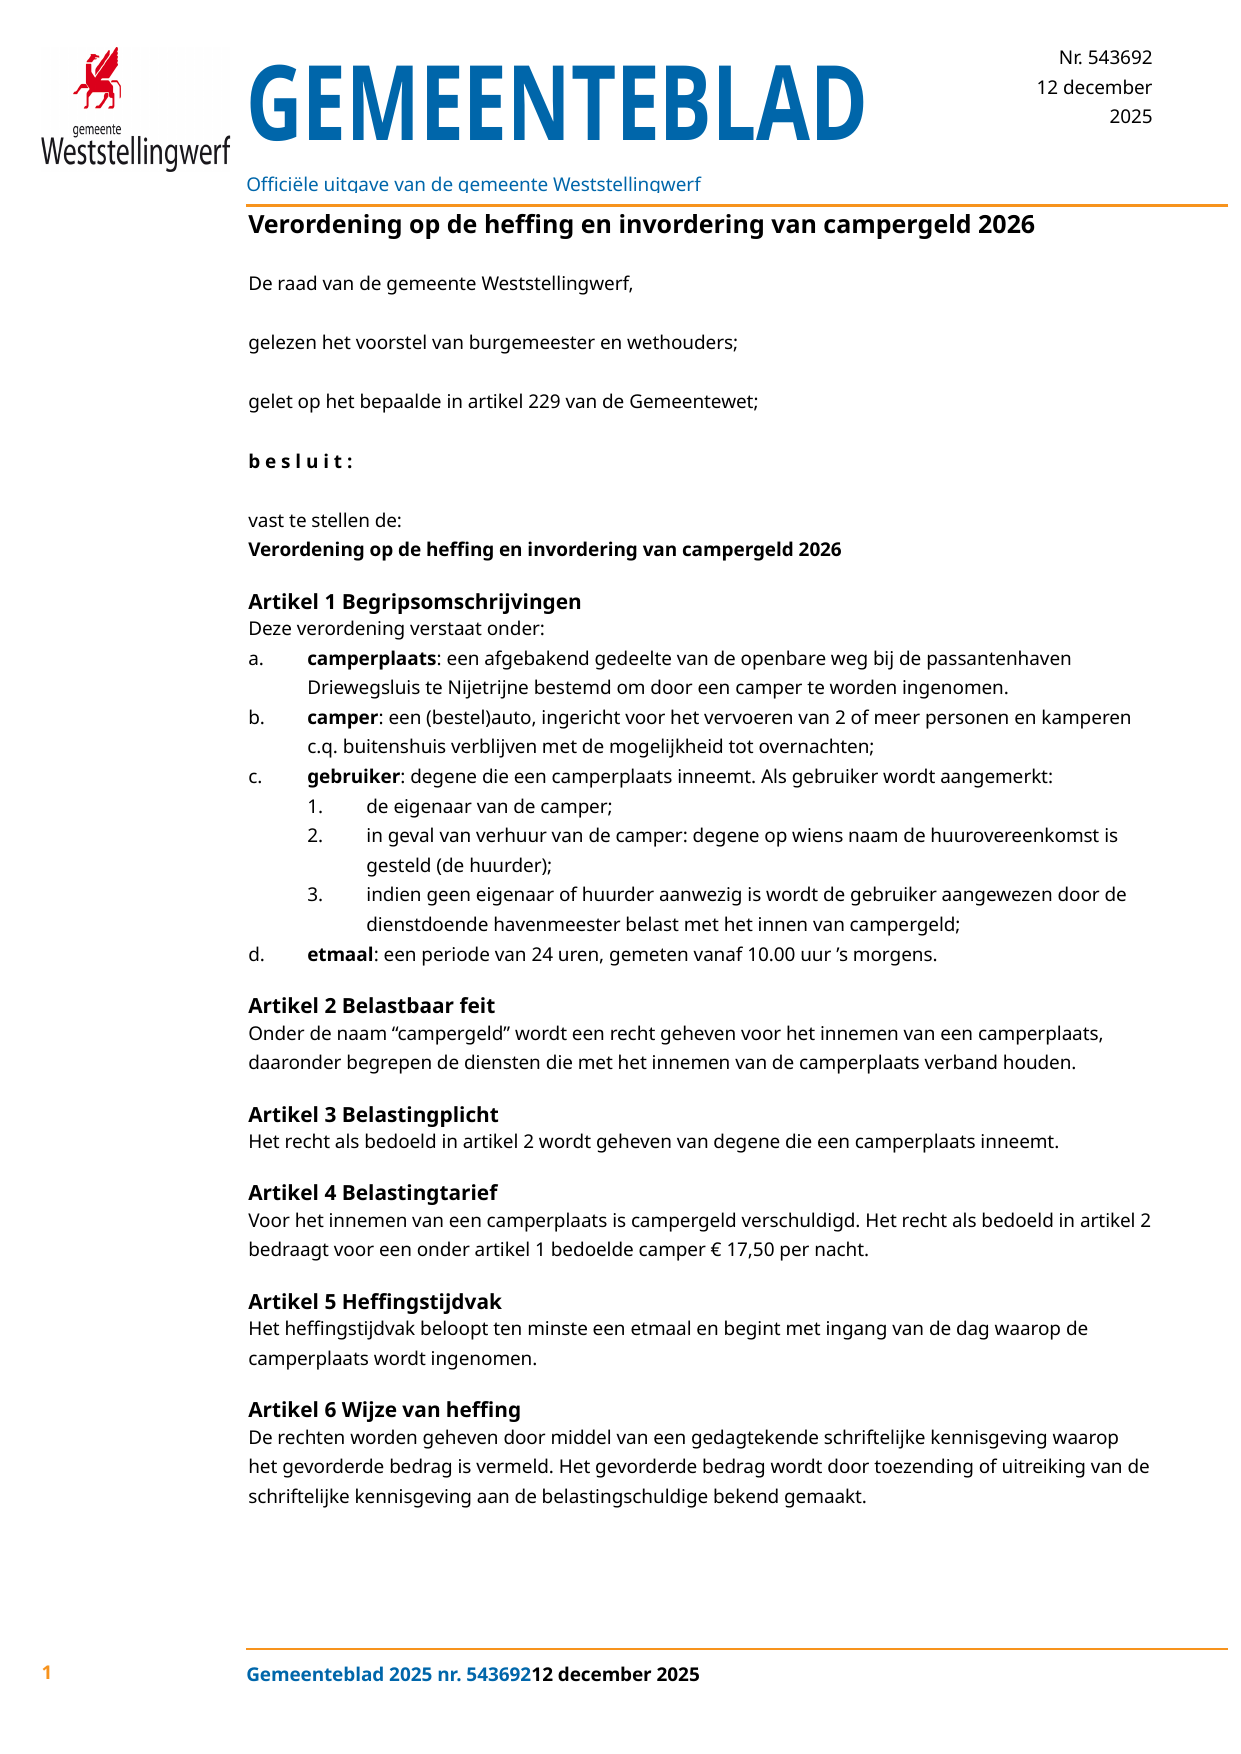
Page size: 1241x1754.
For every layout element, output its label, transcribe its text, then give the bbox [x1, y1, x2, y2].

text Het recht als bedoeld in artikel 2 wordt geheven van degene die een camperplaats inneemt. [248, 1128, 1152, 1154]
text Artikel 1 Begripsomschrijvingen [248, 587, 1152, 615]
text Onder de naam “campergeld” wordt een recht geheven voor het innemen van een camperplaats, daaronder begrepen de diensten die met het innemen van de camperplaats verband houden. [248, 1020, 1152, 1075]
list indien geen eigenaar of huurder aanwezig is wordt de gebruiker aangewezen door de dienstdoende havenmeester belast met het innen van campergeld; [307, 882, 1152, 937]
list de eigenaar van de camper; [307, 793, 1152, 819]
list camperplaats: een afgebakend gedeelte van de openbare weg bij de passantenhaven Driewegsluis te Nijetrijne bestemd om door een camper te worden ingenomen. [248, 645, 1152, 700]
text gelet op het bepaalde in artikel 229 van de Gemeentewet; [248, 389, 1152, 414]
text b e s l u i t : [248, 448, 1152, 473]
text Verordening op de heffing en invordering van campergeld 2026 [248, 537, 1152, 562]
picture [41, 47, 231, 172]
text Verordening op de heffing en invordering van campergeld 2026 [248, 207, 1152, 241]
text Artikel 2 Belastbaar feit [248, 991, 1152, 1020]
text Deze verordening verstaat onder: [248, 615, 1152, 641]
text vast te stellen de: [248, 507, 1152, 533]
text De rechten worden geheven door middel van een gedagtekende schriftelijke kennisgeving waarop het gevorderde bedrag is vermeld. Het gevorderde bedrag wordt door toezending of uitreiking van de schriftelijke kennisgeving aan de belastingschuldige bekend gemaakt. [248, 1424, 1152, 1509]
text Artikel 4 Belastingtarief [248, 1178, 1152, 1207]
list gebruiker: degene die een camperplaats inneemt. Als gebruiker wordt aangemerkt: [248, 763, 1152, 789]
text Het heffingstijdvak beloopt ten minste een etmaal en begint met ingang van de dag waarop de camperplaats wordt ingenomen. [248, 1315, 1152, 1371]
text De raad van de gemeente Weststellingwerf, [248, 270, 1152, 296]
text Artikel 5 Heffingstijdvak [248, 1287, 1152, 1315]
list etmaal: een periode van 24 uren, gemeten vanaf 10.00 uur ’s morgens. [248, 941, 1152, 967]
text Voor het innemen van een camperplaats is campergeld verschuldigd. Het recht als bedoeld in artikel 2 bedraagt voor een onder artikel 1 bedoelde camper € 17,50 per nacht. [248, 1207, 1152, 1262]
list in geval van verhuur van de camper: degene op wiens naam de huurovereenkomst is gesteld (de huurder); [307, 822, 1152, 878]
list camper: een (bestel)auto, ingericht voor het vervoeren van 2 of meer personen en kamperen c.q. buitenshuis verblijven met de mogelijkheid tot overnachten; [248, 704, 1152, 759]
text Artikel 3 Belastingplicht [248, 1100, 1152, 1128]
text gelezen het voorstel van burgemeester en wethouders; [248, 329, 1152, 355]
text Artikel 6 Wijze van heffing [248, 1395, 1152, 1424]
